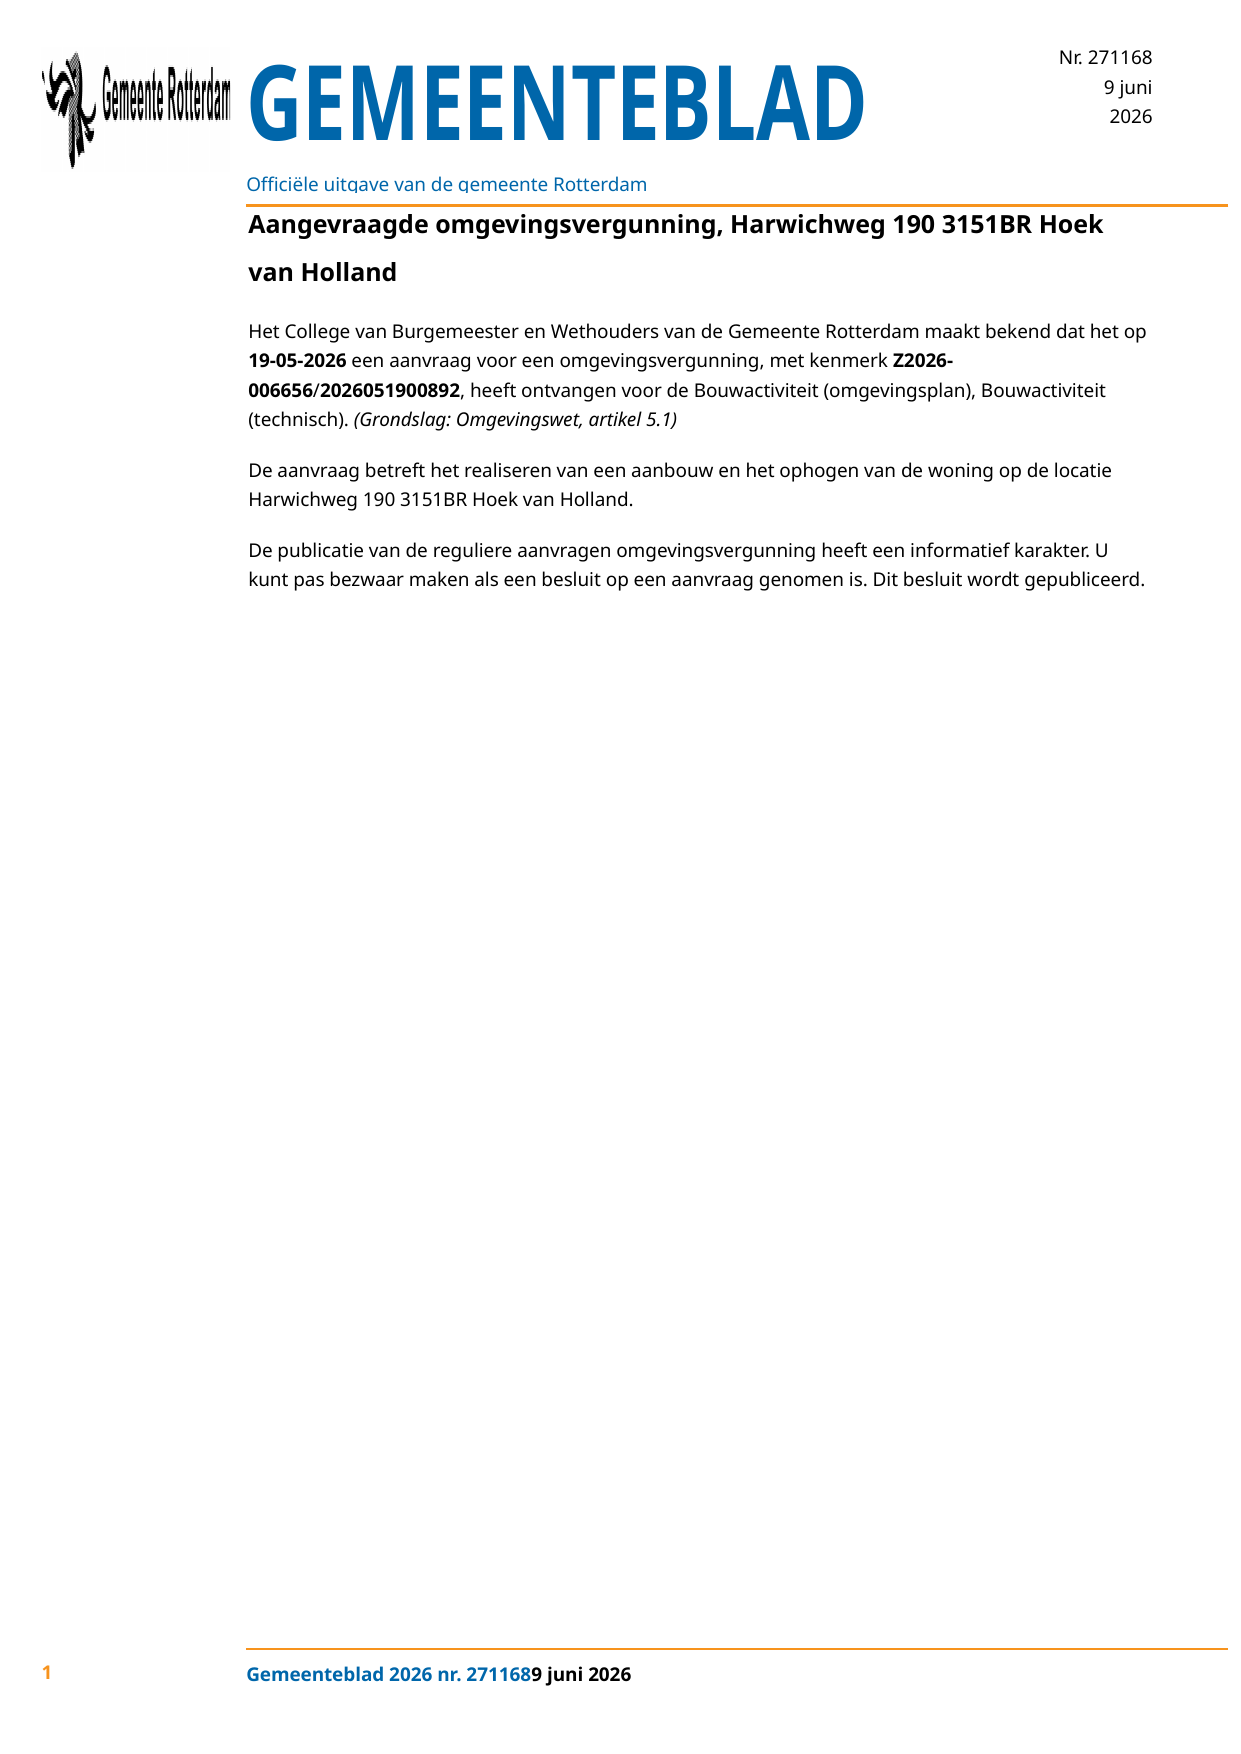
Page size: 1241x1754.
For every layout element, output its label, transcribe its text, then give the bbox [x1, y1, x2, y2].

text Aangevraagde omgevingsvergunning, Harwichweg 190 3151BR Hoek van Holland [248, 207, 1152, 288]
text De aanvraag betreft het realiseren van een aanbouw en het ophogen van de woning op de locatie Harwichweg 190 3151BR Hoek van Holland. [248, 457, 1152, 512]
text Het College van Burgemeester en Wethouders van de Gemeente Rotterdam maakt bekend dat het op 19-05-2026 een aanvraag voor een omgevingsvergunning, met kenmerk Z2026-006656/2026051900892, heeft ontvangen voor de Bouwactiviteit (omgevingsplan), Bouwactiviteit (technisch). (Grondslag: Omgevingswet, artikel 5.1) [248, 318, 1152, 432]
text De publicatie van de reguliere aanvragen omgevingsvergunning heeft een informatief karakter. U kunt pas bezwaar maken als een besluit op een aanvraag genomen is. Dit besluit wordt gepubliceerd. [248, 537, 1152, 592]
picture [41, 47, 231, 172]
